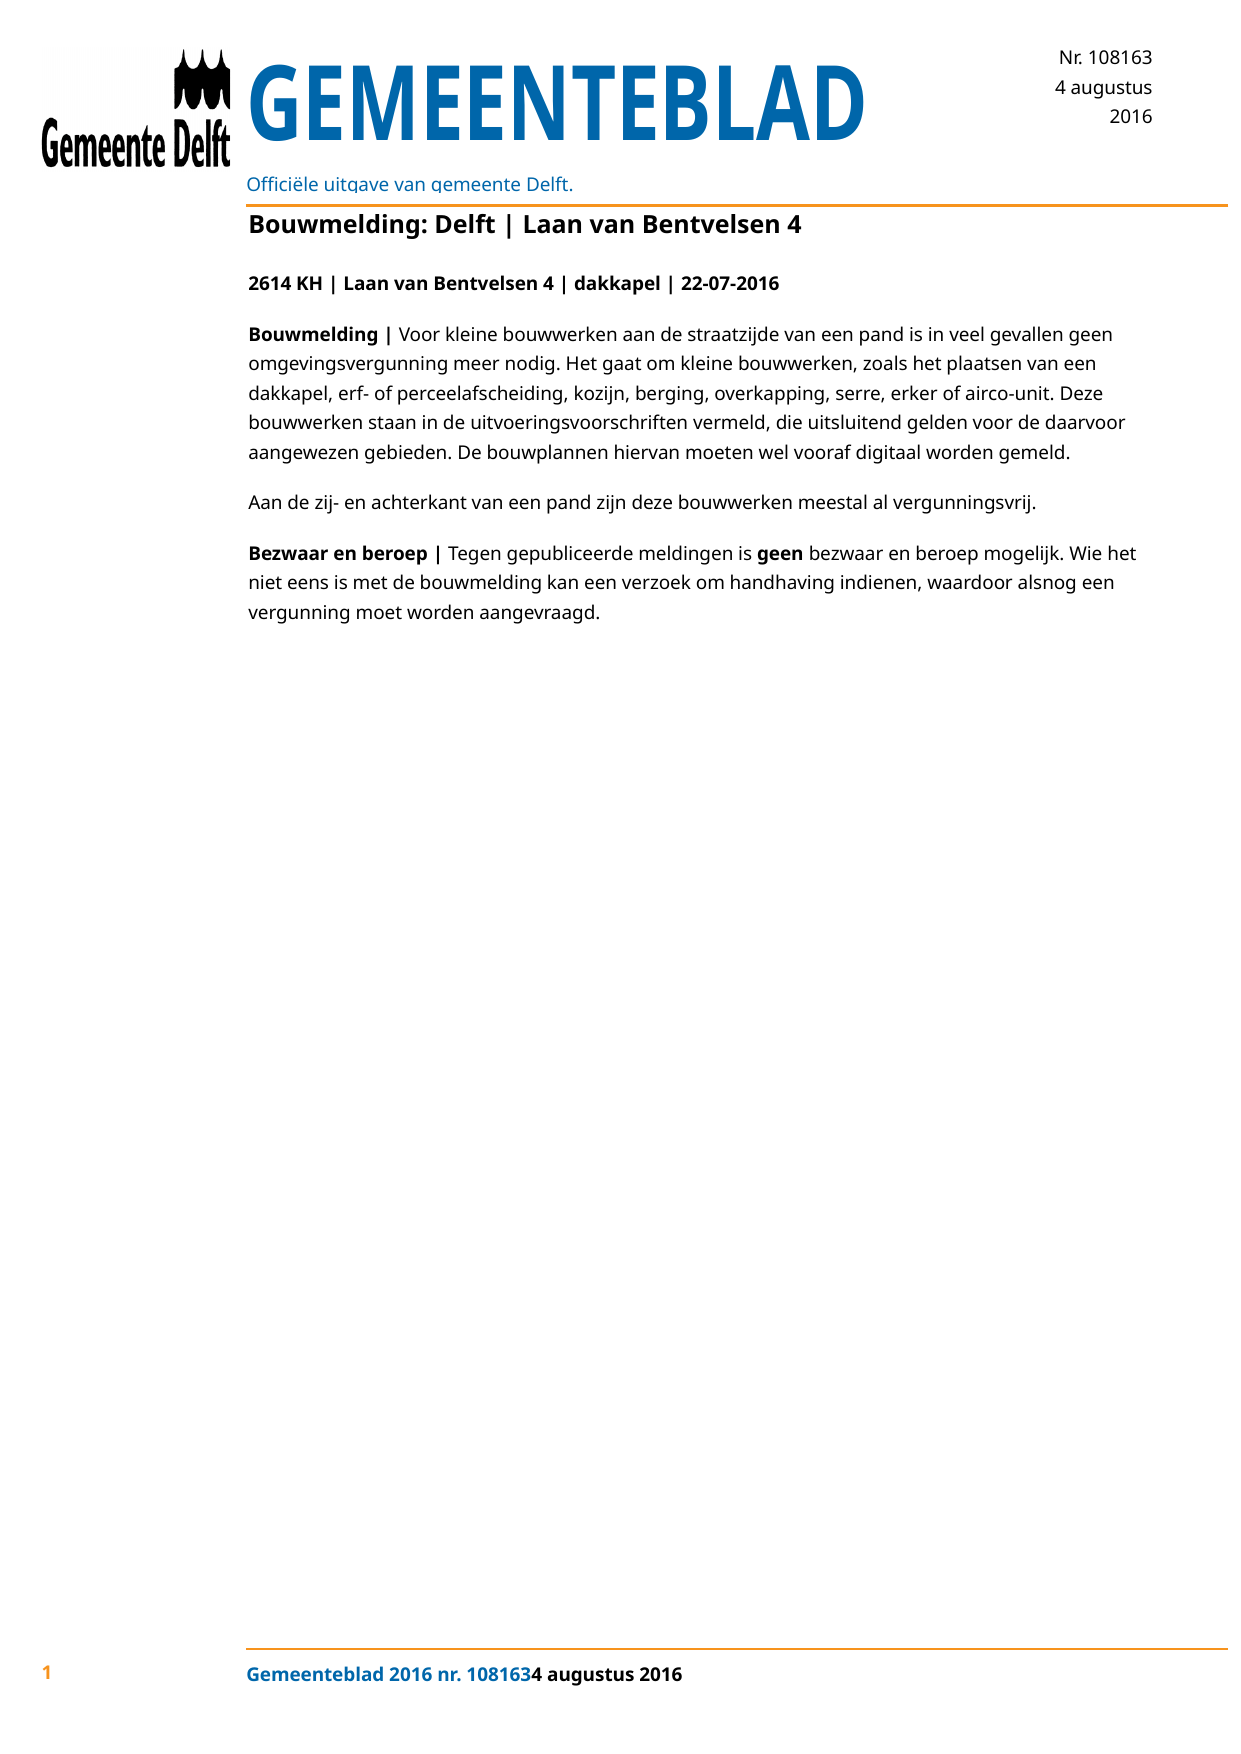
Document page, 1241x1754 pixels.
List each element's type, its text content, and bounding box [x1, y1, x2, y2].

text Aan de zij- en achterkant van een pand zijn deze bouwwerken meestal al vergunningsvrij. [248, 489, 1152, 515]
text Bouwmelding: Delft | Laan van Bentvelsen 4 [248, 207, 1152, 241]
text Bezwaar en beroep | Tegen gepubliceerde meldingen is geen bezwaar en beroep mogelijk. Wie het niet eens is met de bouwmelding kan een verzoek om handhaving indienen, waardoor alsnog een vergunning moet worden aangevraagd. [248, 540, 1152, 625]
text 2614 KH | Laan van Bentvelsen 4 | dakkapel | 22-07-2016 [248, 270, 1152, 296]
picture [41, 47, 231, 172]
text Bouwmelding | Voor kleine bouwwerken aan de straatzijde van een pand is in veel gevallen geen omgevingsvergunning meer nodig. Het gaat om kleine bouwwerken, zoals het plaatsen van een dakkapel, erf- of perceelafscheiding, kozijn, berging, overkapping, serre, erker of airco-unit. Deze bouwwerken staan in de uitvoeringsvoorschriften vermeld, die uitsluitend gelden voor de daarvoor aangewezen gebieden. De bouwplannen hiervan moeten wel vooraf digitaal worden gemeld. [248, 321, 1152, 465]
